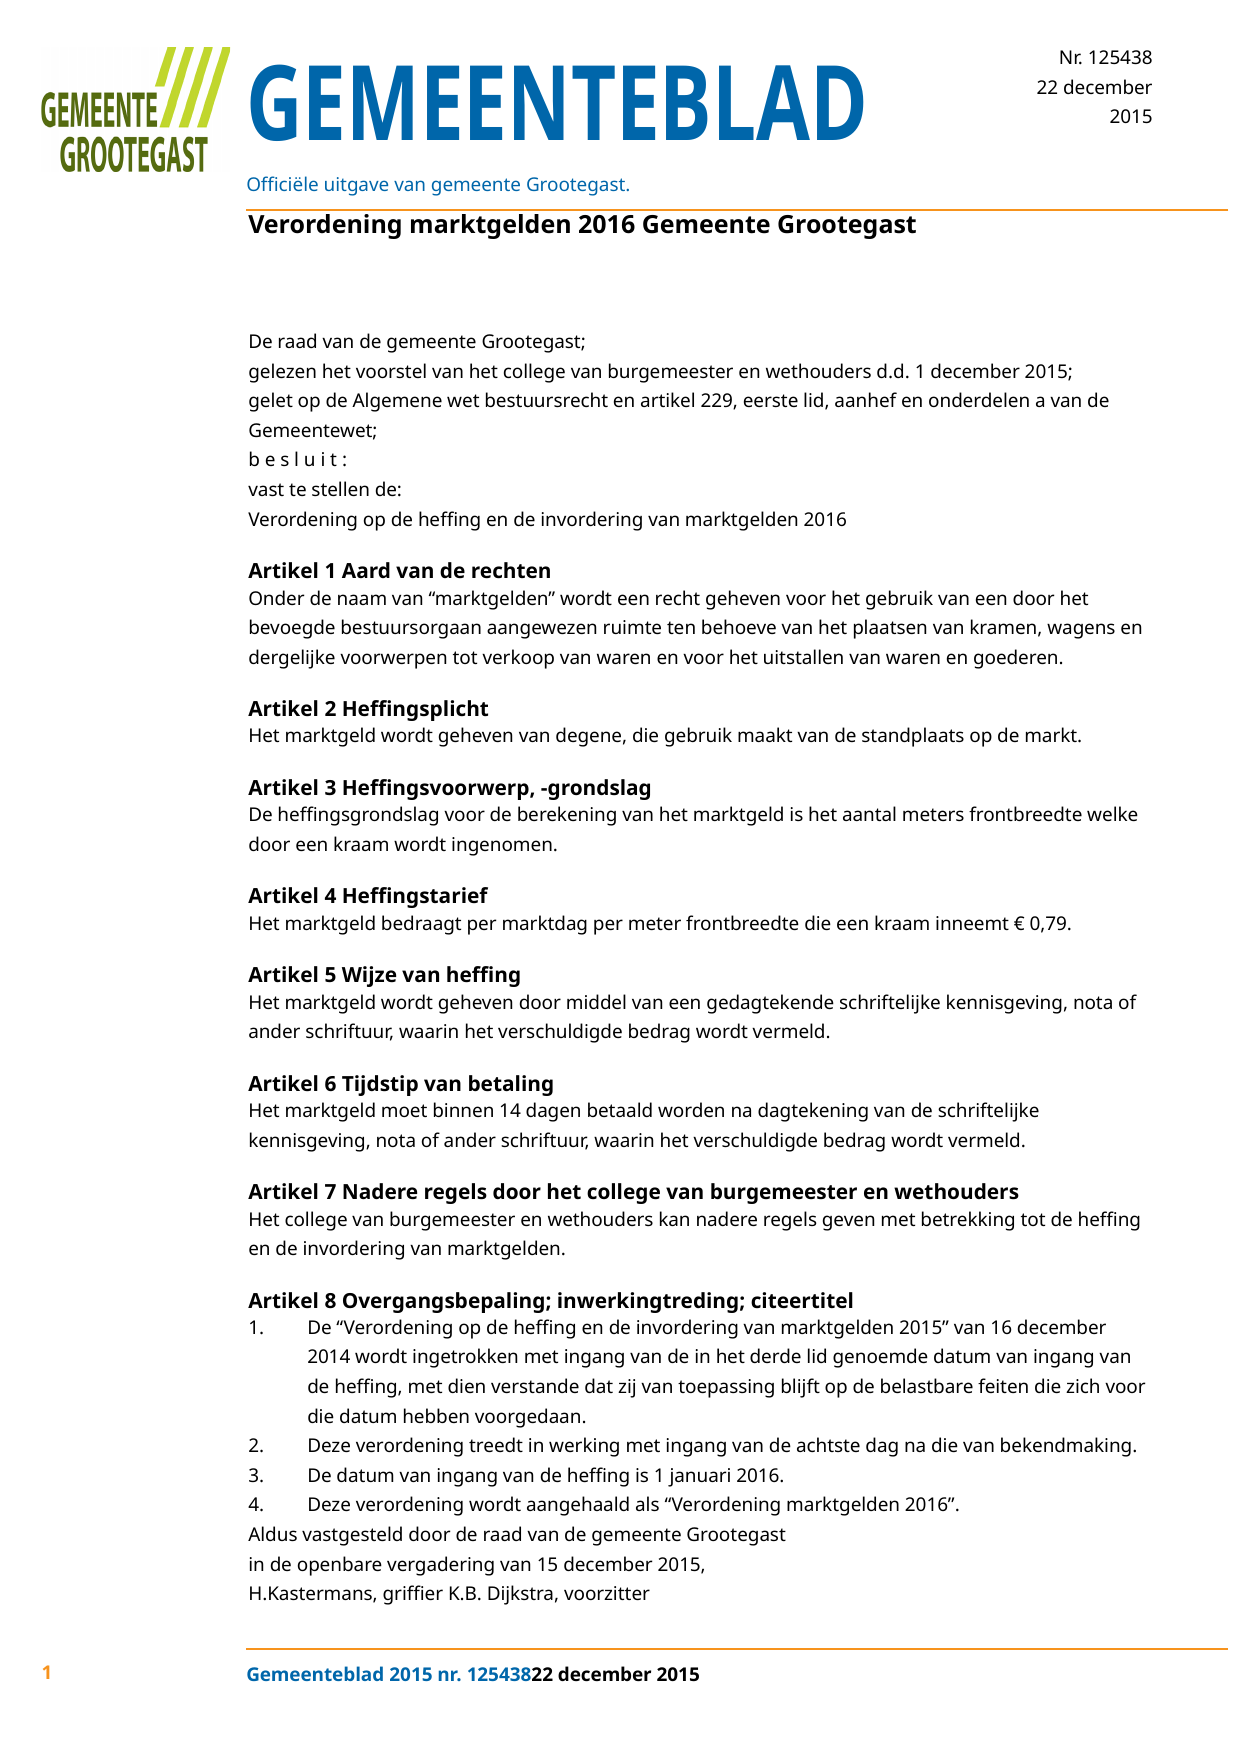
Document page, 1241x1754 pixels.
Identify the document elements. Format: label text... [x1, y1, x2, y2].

text Verordening op de heffing en de invordering van marktgelden 2016 [248, 506, 1152, 532]
text Artikel 1 Aard van de rechten [248, 556, 1152, 585]
text Het marktgeld moet binnen 14 dagen betaald worden na dagtekening van de schriftelijke kennisgeving, nota of ander schriftuur, waarin het verschuldigde bedrag wordt vermeld. [248, 1097, 1152, 1153]
text Artikel 8 Overgangsbepaling; inwerkingtreding; citeertitel [248, 1286, 1152, 1314]
text vast te stellen de: [248, 476, 1152, 502]
text Verordening marktgelden 2016 Gemeente Grootegast [248, 211, 1152, 241]
text Artikel 6 Tijdstip van betaling [248, 1069, 1152, 1097]
text Artikel 4 Heffingstarief [248, 882, 1152, 910]
text Artikel 2 Heffingsplicht [248, 694, 1152, 723]
text H.Kastermans, griffier K.B. Dijkstra, voorzitter [248, 1580, 1152, 1606]
list Deze verordening treedt in werking met ingang van de achtste dag na die van bekendmaking. [248, 1432, 1152, 1458]
text gelet op de Algemene wet bestuursrecht en artikel 229, eerste lid, aanhef en onderdelen a van de Gemeentewet; [248, 387, 1152, 443]
list De datum van ingang van de heffing is 1 januari 2016. [248, 1462, 1152, 1488]
text Het marktgeld bedraagt per marktdag per meter frontbreedte die een kraam inneemt € 0,79. [248, 910, 1152, 936]
text Aldus vastgesteld door de raad van de gemeente Grootegast [248, 1521, 1152, 1547]
text gelezen het voorstel van het college van burgemeester en wethouders d.d. 1 december 2015; [248, 358, 1152, 384]
text Het marktgeld wordt geheven door middel van een gedagtekende schriftelijke kennisgeving, nota of ander schriftuur, waarin het verschuldigde bedrag wordt vermeld. [248, 989, 1152, 1044]
list Deze verordening wordt aangehaald als “Verordening marktgelden 2016”. [248, 1492, 1152, 1517]
text Artikel 5 Wijze van heffing [248, 960, 1152, 989]
text De heffingsgrondslag voor de berekening van het marktgeld is het aantal meters frontbreedte welke door een kraam wordt ingenomen. [248, 802, 1152, 857]
text De raad van de gemeente Grootegast; [248, 328, 1152, 354]
text Onder de naam van “marktgelden” wordt een recht geheven voor het gebruik van een door het bevoegde bestuursorgaan aangewezen ruimte ten behoeve van het plaatsen van kramen, wagens en dergelijke voorwerpen tot verkoop van waren en voor het uitstallen van waren en goederen. [248, 585, 1152, 669]
text Artikel 3 Heffingsvoorwerp, -grondslag [248, 773, 1152, 802]
picture [41, 47, 231, 172]
text in de openbare vergadering van 15 december 2015, [248, 1551, 1152, 1577]
text b e s l u i t : [248, 447, 1152, 472]
list De “Verordening op de heffing en de invordering van marktgelden 2015” van 16 december 2014 wordt ingetrokken met ingang van de in het derde lid genoemde datum van ingang van de heffing, met dien verstande dat zij van toepassing blijft op de belastbare feiten die zich voor die datum hebben voorgedaan. [248, 1314, 1152, 1429]
text Artikel 7 Nadere regels door het college van burgemeester en wethouders [248, 1177, 1152, 1206]
text Het college van burgemeester en wethouders kan nadere regels geven met betrekking tot de heffing en de invordering van marktgelden. [248, 1206, 1152, 1261]
text Het marktgeld wordt geheven van degene, die gebruik maakt van de standplaats op de markt. [248, 723, 1152, 748]
